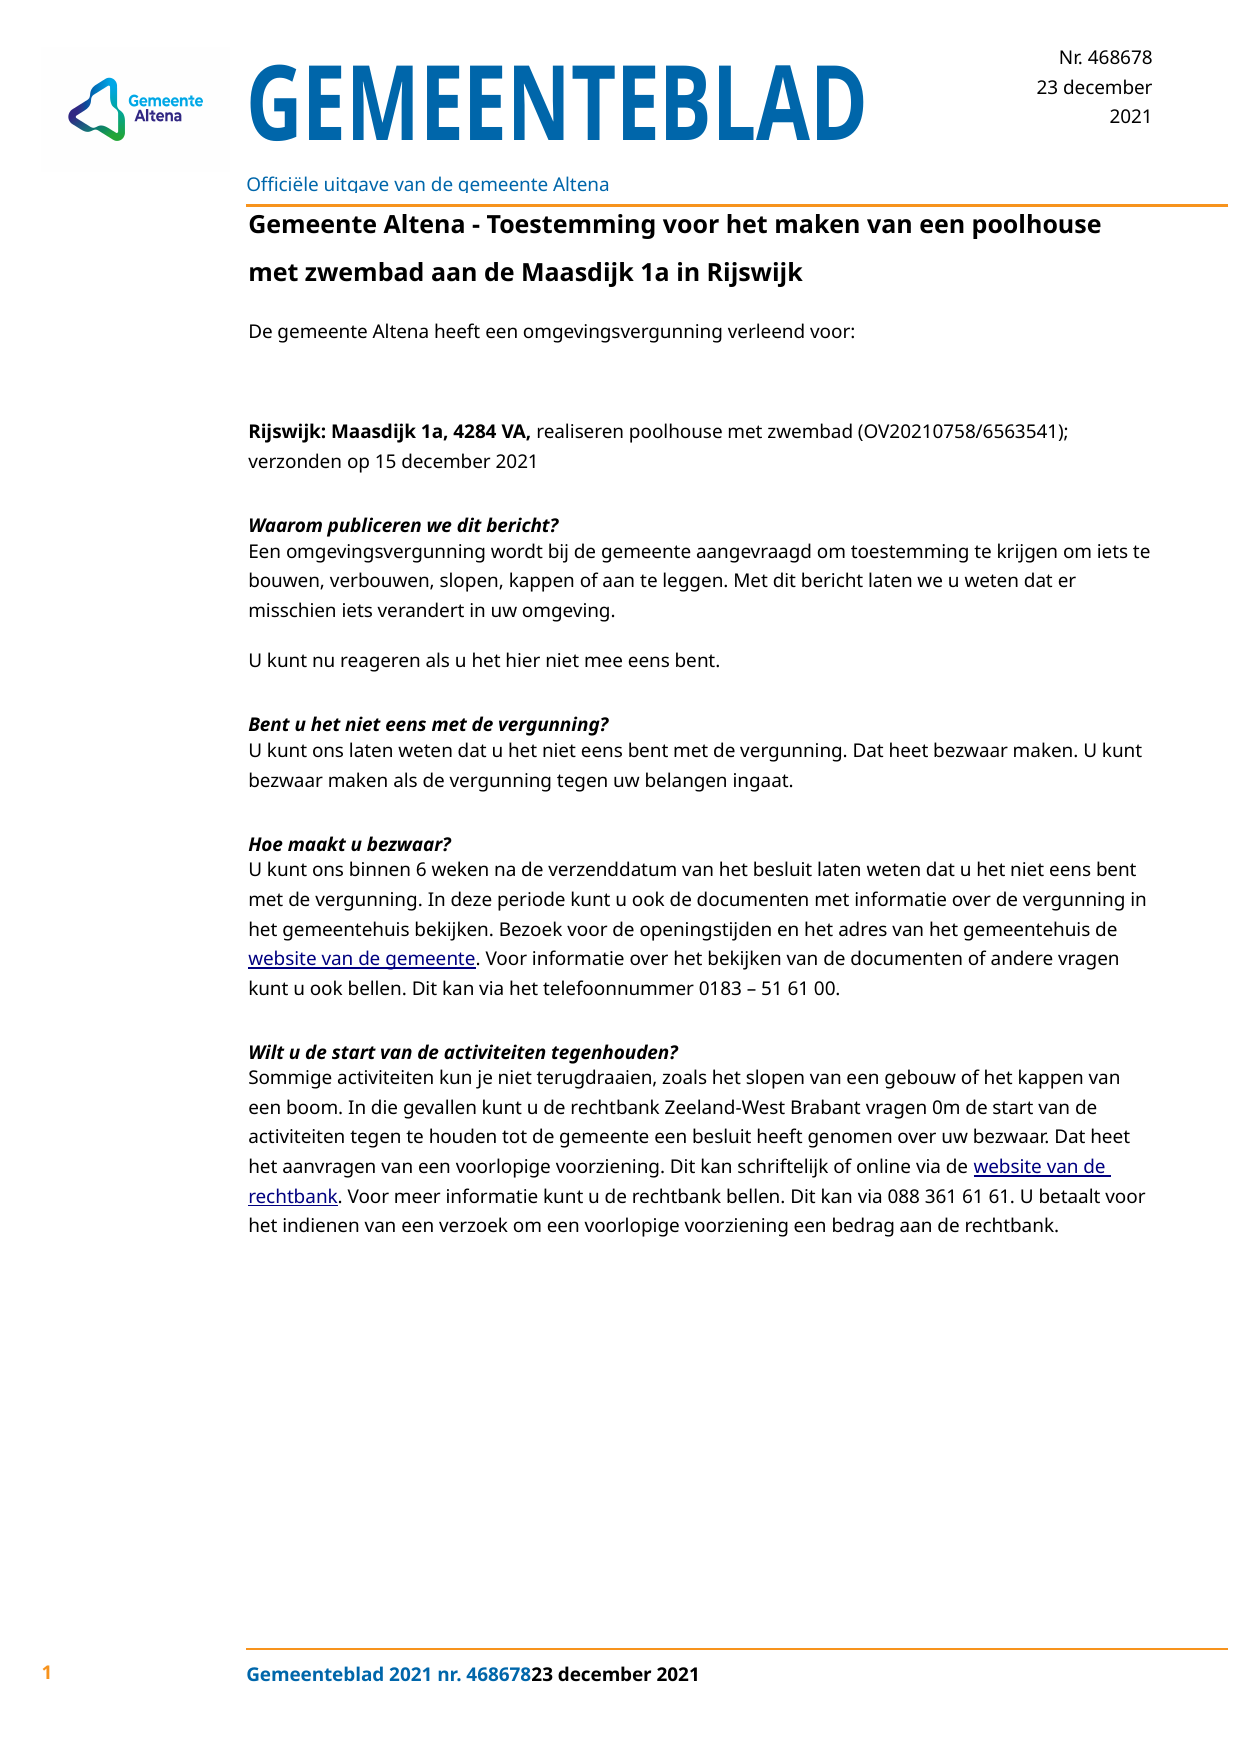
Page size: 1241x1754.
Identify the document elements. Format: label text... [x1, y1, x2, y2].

text U kunt nu reageren als u het hier niet mee eens bent. [248, 648, 1152, 673]
text Wilt u de start van de activiteiten tegenhouden? [248, 1039, 1152, 1064]
text Bent u het niet eens met de vergunning? [248, 712, 1152, 737]
text U kunt ons binnen 6 weken na de verzenddatum van het besluit laten weten dat u het niet eens bent met de vergunning. In deze periode kunt u ook de documenten met informatie over de vergunning in het gemeentehuis bekijken. Bezoek voor de openingstijden en het adres van het gemeentehuis de website van de gemeente. Voor informatie over het bekijken van de documenten of andere vragen kunt u ook bellen. Dit kan via het telefoonnummer 0183 – 51 61 00. [248, 857, 1152, 1001]
text Waarom publiceren we dit bericht? [248, 512, 1152, 538]
text Hoe maakt u bezwaar? [248, 831, 1152, 857]
text U kunt ons laten weten dat u het niet eens bent met de vergunning. Dat heet bezwaar maken. U kunt bezwaar maken als de vergunning tegen uw belangen ingaat. [248, 737, 1152, 793]
text Een omgevingsvergunning wordt bij de gemeente aangevraagd om toestemming te krijgen om iets te bouwen, verbouwen, slopen, kappen of aan te leggen. Met dit bericht laten we u weten dat er misschien iets verandert in uw omgeving. [248, 538, 1152, 623]
picture [41, 47, 231, 172]
text Gemeente Altena - Toestemming voor het maken van een poolhouse met zwembad aan de Maasdijk 1a in Rijswijk [248, 207, 1152, 288]
text Sommige activiteiten kun je niet terugdraaien, zoals het slopen van een gebouw of het kappen van een boom. In die gevallen kunt u de rechtbank Zeeland-West Brabant vragen 0m de start van de activiteiten tegen te houden tot de gemeente een besluit heeft genomen over uw bezwaar. Dat heet het aanvragen van een voorlopige voorziening. Dit kan schriftelijk of online via de website van de rechtbank. Voor meer informatie kunt u de rechtbank bellen. Dit kan via 088 361 61 61. U betaalt voor het indienen van een verzoek om een voorlopige voorziening een bedrag aan de rechtbank. [248, 1064, 1152, 1238]
text Rijswijk: Maasdijk 1a, 4284 VA, realiseren poolhouse met zwembad (OV20210758/6563541); verzonden op 15 december 2021 [248, 419, 1152, 474]
text De gemeente Altena heeft een omgevingsvergunning verleend voor: [248, 318, 1152, 344]
